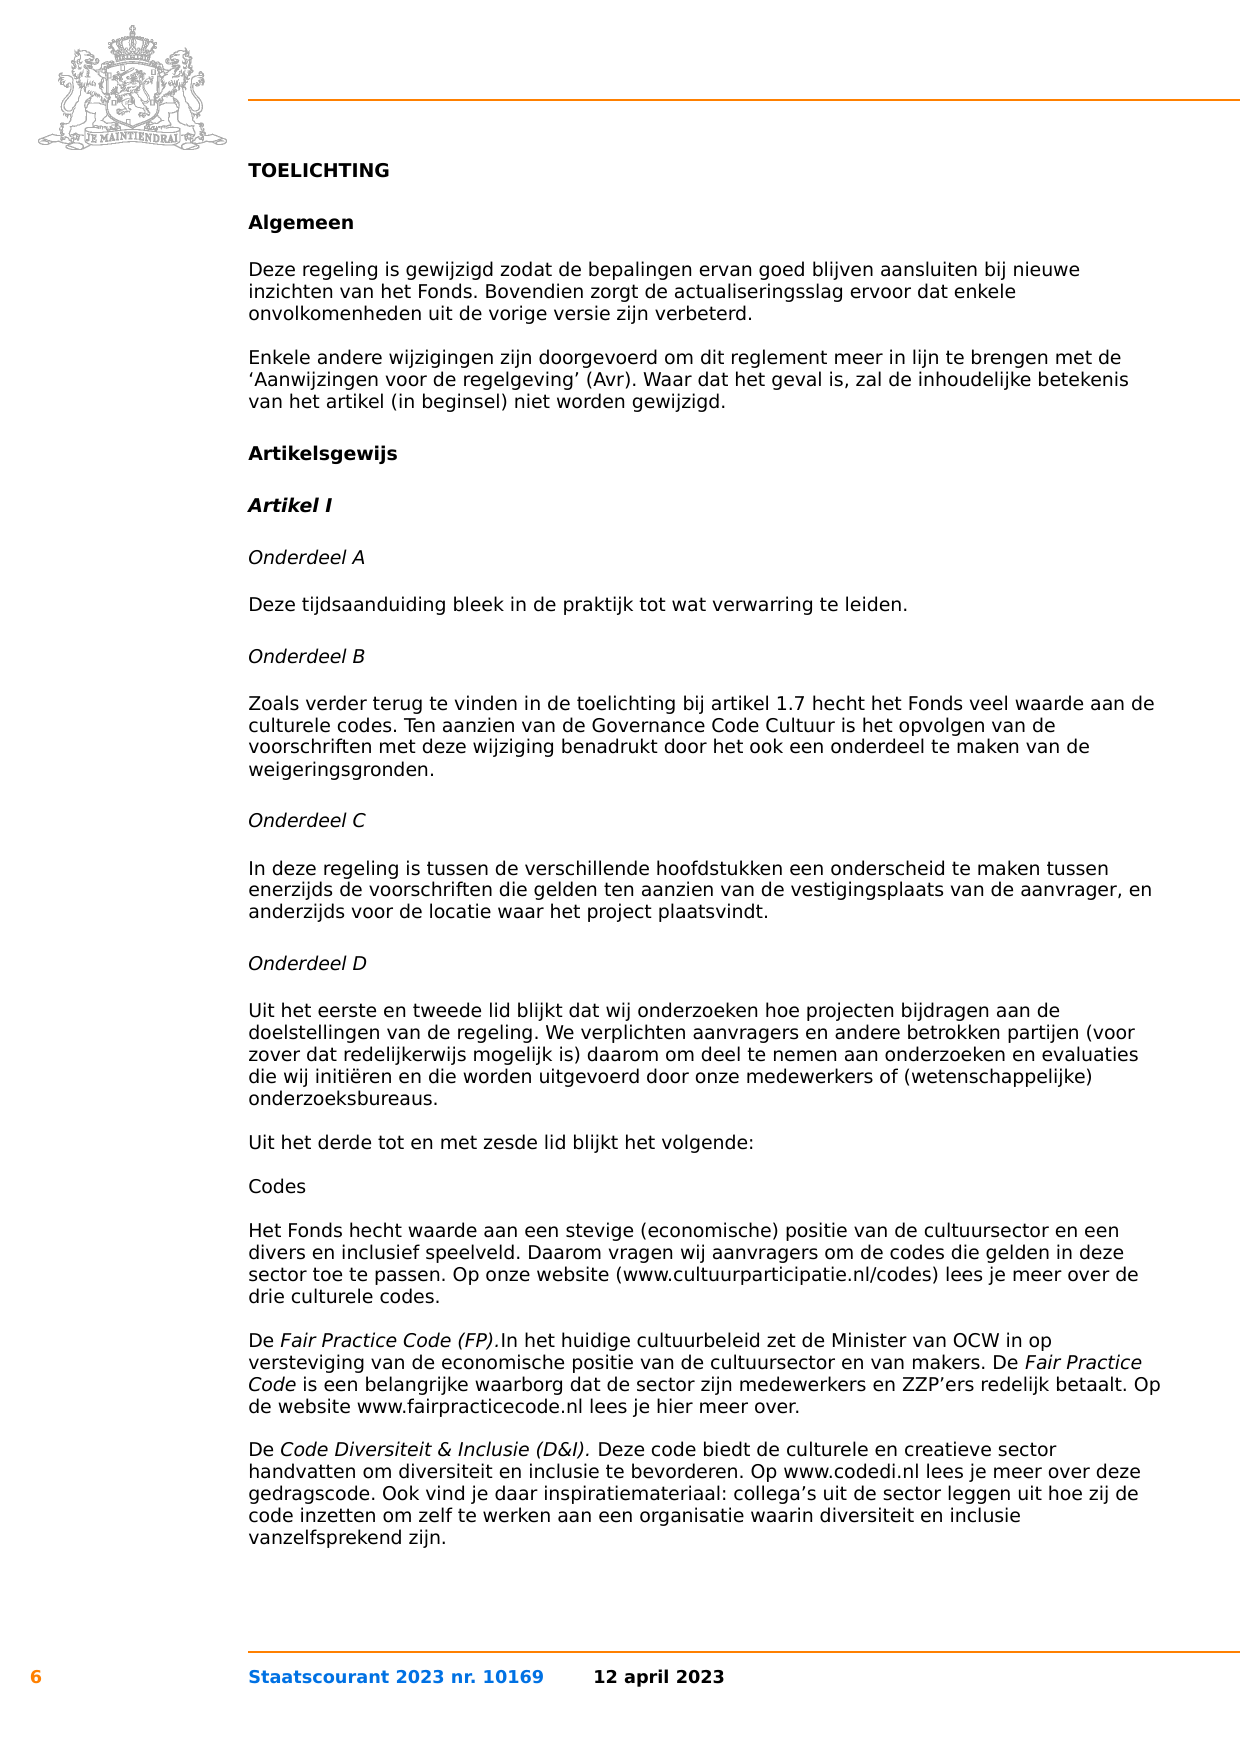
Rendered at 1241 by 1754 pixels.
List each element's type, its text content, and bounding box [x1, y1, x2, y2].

text Het Fonds hecht waarde aan een stevige (economische) positie van de cultuursector en een divers en inclusief speelveld. Daarom vragen wij aanvragers om de codes die gelden in deze sector toe te passen. Op onze website (www.cultuurparticipatie.nl/codes) lees je meer over de drie culturele codes. [248, 1220, 1163, 1308]
subtitle Onderdeel C [248, 810, 1163, 832]
text Zoals verder terug te vinden in de toelichting bij artikel 1.7 hecht het Fonds veel waarde aan de culturele codes. Ten aanzien van de Governance Code Cultuur is het opvolgen van de voorschriften met deze wijziging benadrukt door het ook een onderdeel te maken van de weigeringsgronden. [248, 692, 1163, 780]
subtitle Codes [248, 1176, 1163, 1198]
subtitle Onderdeel A [248, 547, 1163, 568]
subtitle Algemeen [248, 212, 1163, 234]
text Uit het eerste en tweede lid blijkt dat wij onderzoeken hoe projecten bijdragen aan de doelstellingen van de regeling. We verplichten aanvragers en andere betrokken partijen (voor zover dat redelijkerwijs mogelijk is) daarom om deel te nemen aan onderzoeken en evaluaties die wij initiëren en die worden uitgevoerd door onze medewerkers of (wetenschappelijke) onderzoeksbureaus. [248, 1000, 1163, 1110]
subtitle TOELICHTING [248, 160, 1163, 182]
subtitle Artikelsgewijs [248, 443, 1163, 464]
picture [38, 25, 227, 150]
text Uit het derde tot en met zesde lid blijkt het volgende: [248, 1132, 1163, 1154]
text De Code Diversiteit & Inclusie (D&I). Deze code biedt de culturele en creatieve sector handvatten om diversiteit en inclusie te bevorderen. Op www.codedi.nl lees je meer over deze gedragscode. Ook vind je daar inspiratiemateriaal: collega’s uit de sector leggen uit hoe zij de code inzetten om zelf te werken aan een organisatie waarin diversiteit en inclusie vanzelfsprekend zijn. [248, 1439, 1163, 1549]
text Deze regeling is gewijzigd zodat de bepalingen ervan goed blijven aansluiten bij nieuwe inzichten van het Fonds. Bovendien zorgt de actualiseringsslag ervoor dat enkele onvolkomenheden uit de vorige versie zijn verbeterd. [248, 259, 1163, 325]
subtitle Onderdeel B [248, 646, 1163, 667]
text Deze tijdsaanduiding bleek in de praktijk tot wat verwarring te leiden. [248, 593, 1163, 616]
text De Fair Practice Code (FP).In het huidige cultuurbeleid zet de Minister van OCW in op versteviging van de economische positie van de cultuursector en van makers. De Fair Practice Code is een belangrijke waarborg dat de sector zijn medewerkers en ZZP’ers redelijk betaalt. Op de website www.fairpracticecode.nl lees je hier meer over. [248, 1329, 1163, 1417]
subtitle Onderdeel D [248, 953, 1163, 975]
subtitle Artikel I [248, 494, 1163, 517]
text In deze regeling is tussen de verschillende hoofdstukken een onderscheid te maken tussen enerzijds de voorschriften die gelden ten aanzien van de vestigingsplaats van de aanvrager, en anderzijds voor de locatie waar het project plaatsvindt. [248, 857, 1163, 923]
text Enkele andere wijzigingen zijn doorgevoerd om dit reglement meer in lijn te brengen met de ‘Aanwijzingen voor de regelgeving’ (Avr). Waar dat het geval is, zal de inhoudelijke betekenis van het artikel (in beginsel) niet worden gewijzigd. [248, 347, 1163, 413]
